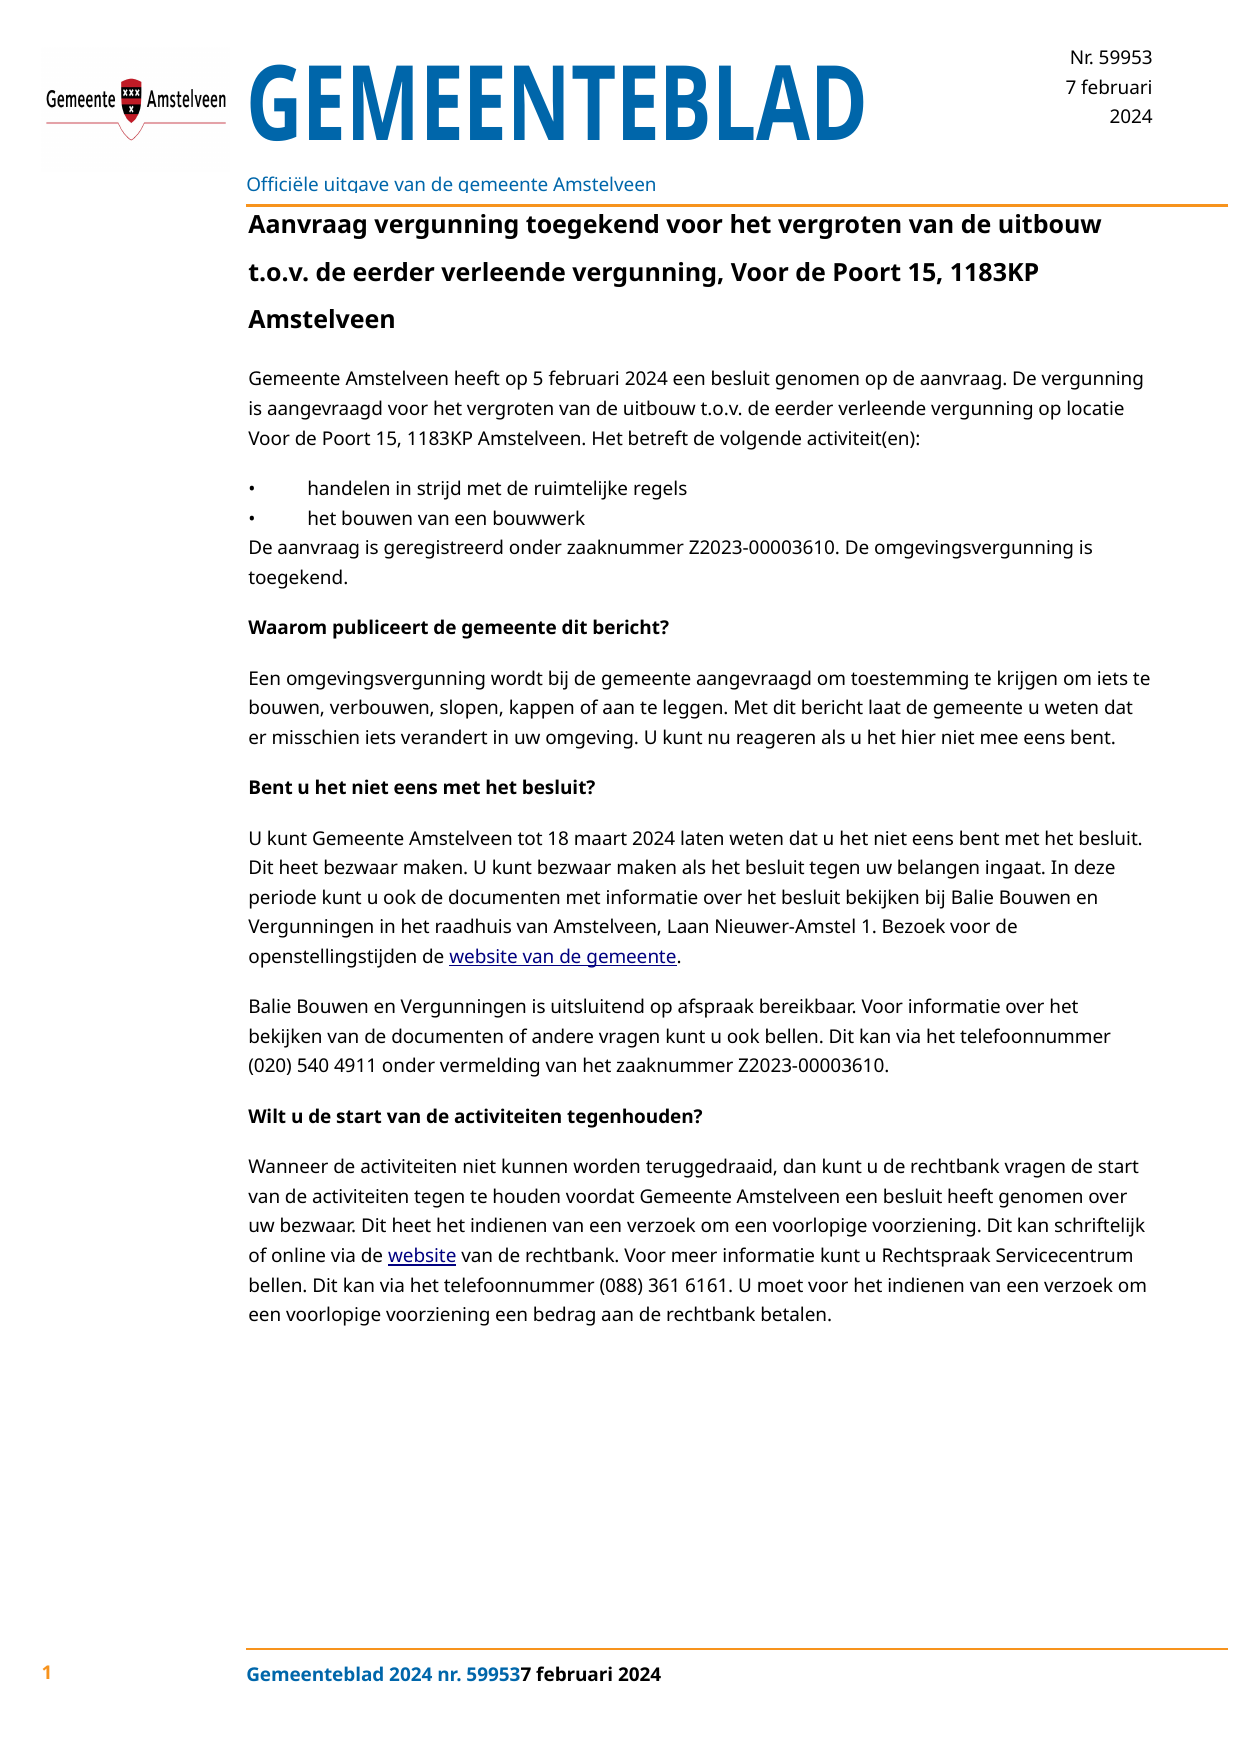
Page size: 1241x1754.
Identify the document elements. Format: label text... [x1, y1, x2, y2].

text Gemeente Amstelveen heeft op 5 februari 2024 een besluit genomen op de aanvraag. De vergunning is aangevraagd voor het vergroten van de uitbouw t.o.v. de eerder verleende vergunning op locatie Voor de Poort 15, 1183KP Amstelveen. Het betreft de volgende activiteit(en): [248, 366, 1152, 450]
text Aanvraag vergunning toegekend voor het vergroten van de uitbouw t.o.v. de eerder verleende vergunning, Voor de Poort 15, 1183KP Amstelveen [248, 207, 1152, 336]
text Waarom publiceert de gemeente dit bericht? [248, 614, 1152, 640]
text Wilt u de start van de activiteiten tegenhouden? [248, 1103, 1152, 1129]
text Balie Bouwen en Vergunningen is uitsluitend op afspraak bereikbaar. Voor informatie over het bekijken van de documenten of andere vragen kunt u ook bellen. Dit kan via het telefoonnummer (020) 540 4911 onder vermelding van het zaaknummer Z2023-00003610. [248, 993, 1152, 1078]
list handelen in strijd met de ruimtelijke regels [248, 475, 1152, 501]
text Wanneer de activiteiten niet kunnen worden teruggedraaid, dan kunt u de rechtbank vragen de start van de activiteiten tegen te houden voordat Gemeente Amstelveen een besluit heeft genomen over uw bezwaar. Dit heet het indienen van een verzoek om een voorlopige voorziening. Dit kan schriftelijk of online via de website van de rechtbank. Voor meer informatie kunt u Rechtspraak Servicecentrum bellen. Dit kan via het telefoonnummer (088) 361 6161. U moet voor het indienen van een verzoek om een voorlopige voorziening een bedrag aan de rechtbank betalen. [248, 1153, 1152, 1327]
text U kunt Gemeente Amstelveen tot 18 maart 2024 laten weten dat u het niet eens bent met het besluit. Dit heet bezwaar maken. U kunt bezwaar maken als het besluit tegen uw belangen ingaat. In deze periode kunt u ook de documenten met informatie over het besluit bekijken bij Balie Bouwen en Vergunningen in het raadhuis van Amstelveen, Laan Nieuwer-Amstel 1. Bezoek voor de openstellingstijden de website van de gemeente. [248, 825, 1152, 969]
text De aanvraag is geregistreerd onder zaaknummer Z2023-00003610. De omgevingsvergunning is toegekend. [248, 534, 1152, 589]
text Bent u het niet eens met het besluit? [248, 774, 1152, 800]
picture [41, 47, 231, 172]
list het bouwen van een bouwwerk [248, 505, 1152, 530]
text Een omgevingsvergunning wordt bij de gemeente aangevraagd om toestemming te krijgen om iets te bouwen, verbouwen, slopen, kappen of aan te leggen. Met dit bericht laat de gemeente u weten dat er misschien iets verandert in uw omgeving. U kunt nu reageren als u het hier niet mee eens bent. [248, 665, 1152, 749]
